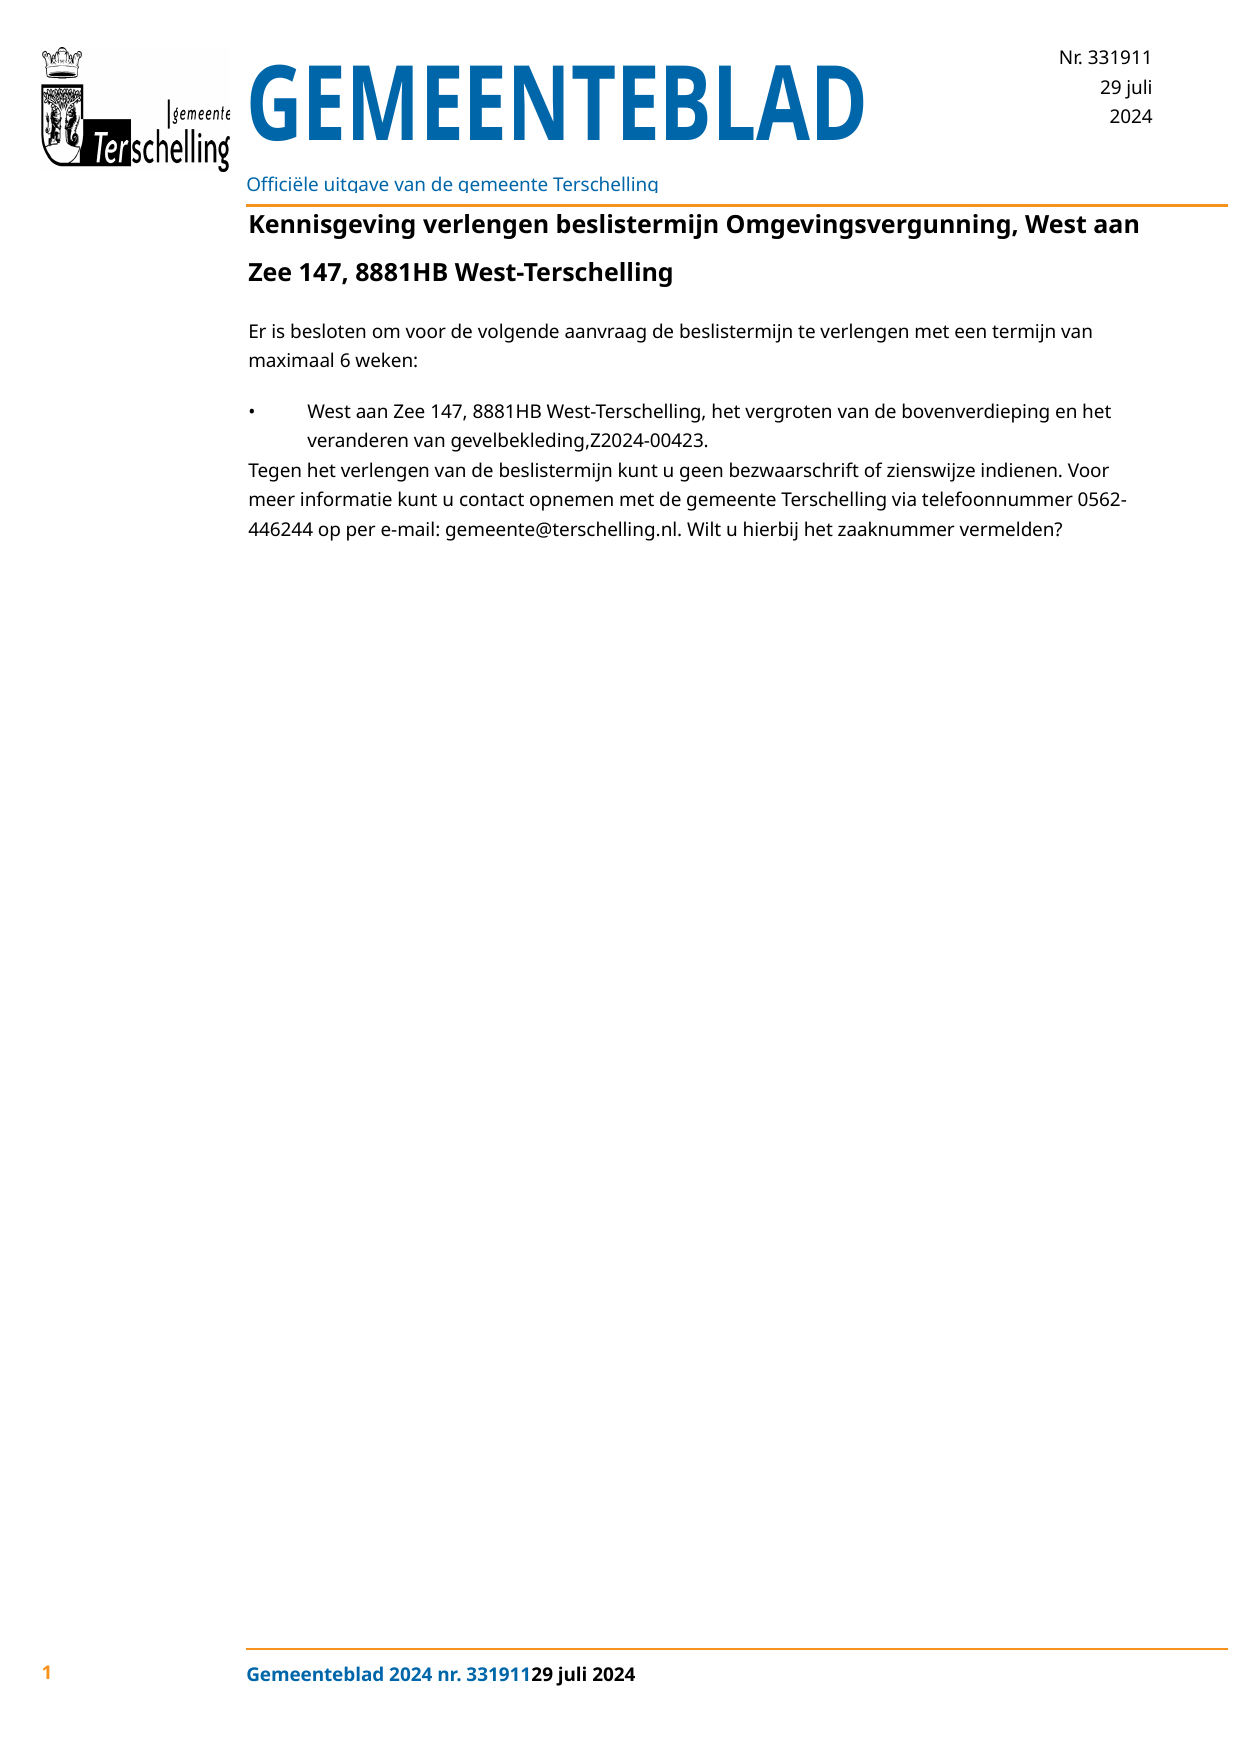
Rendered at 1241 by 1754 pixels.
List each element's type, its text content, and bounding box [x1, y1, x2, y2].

text Er is besloten om voor de volgende aanvraag de beslistermijn te verlengen met een termijn van maximaal 6 weken: [248, 318, 1152, 373]
text Kennisgeving verlengen beslistermijn Omgevingsvergunning, West aan Zee 147, 8881HB West-Terschelling [248, 207, 1152, 288]
text Tegen het verlengen van de beslistermijn kunt u geen bezwaarschrift of zienswijze indienen. Voor meer informatie kunt u contact opnemen met de gemeente Terschelling via telefoonnummer 0562-446244 op per e-mail: gemeente@terschelling.nl. Wilt u hierbij het zaaknummer vermelden? [248, 457, 1152, 542]
picture [41, 47, 231, 172]
list West aan Zee 147, 8881HB West-Terschelling, het vergroten van de bovenverdieping en het veranderen van gevelbekleding,Z2024-00423. [248, 398, 1152, 453]
